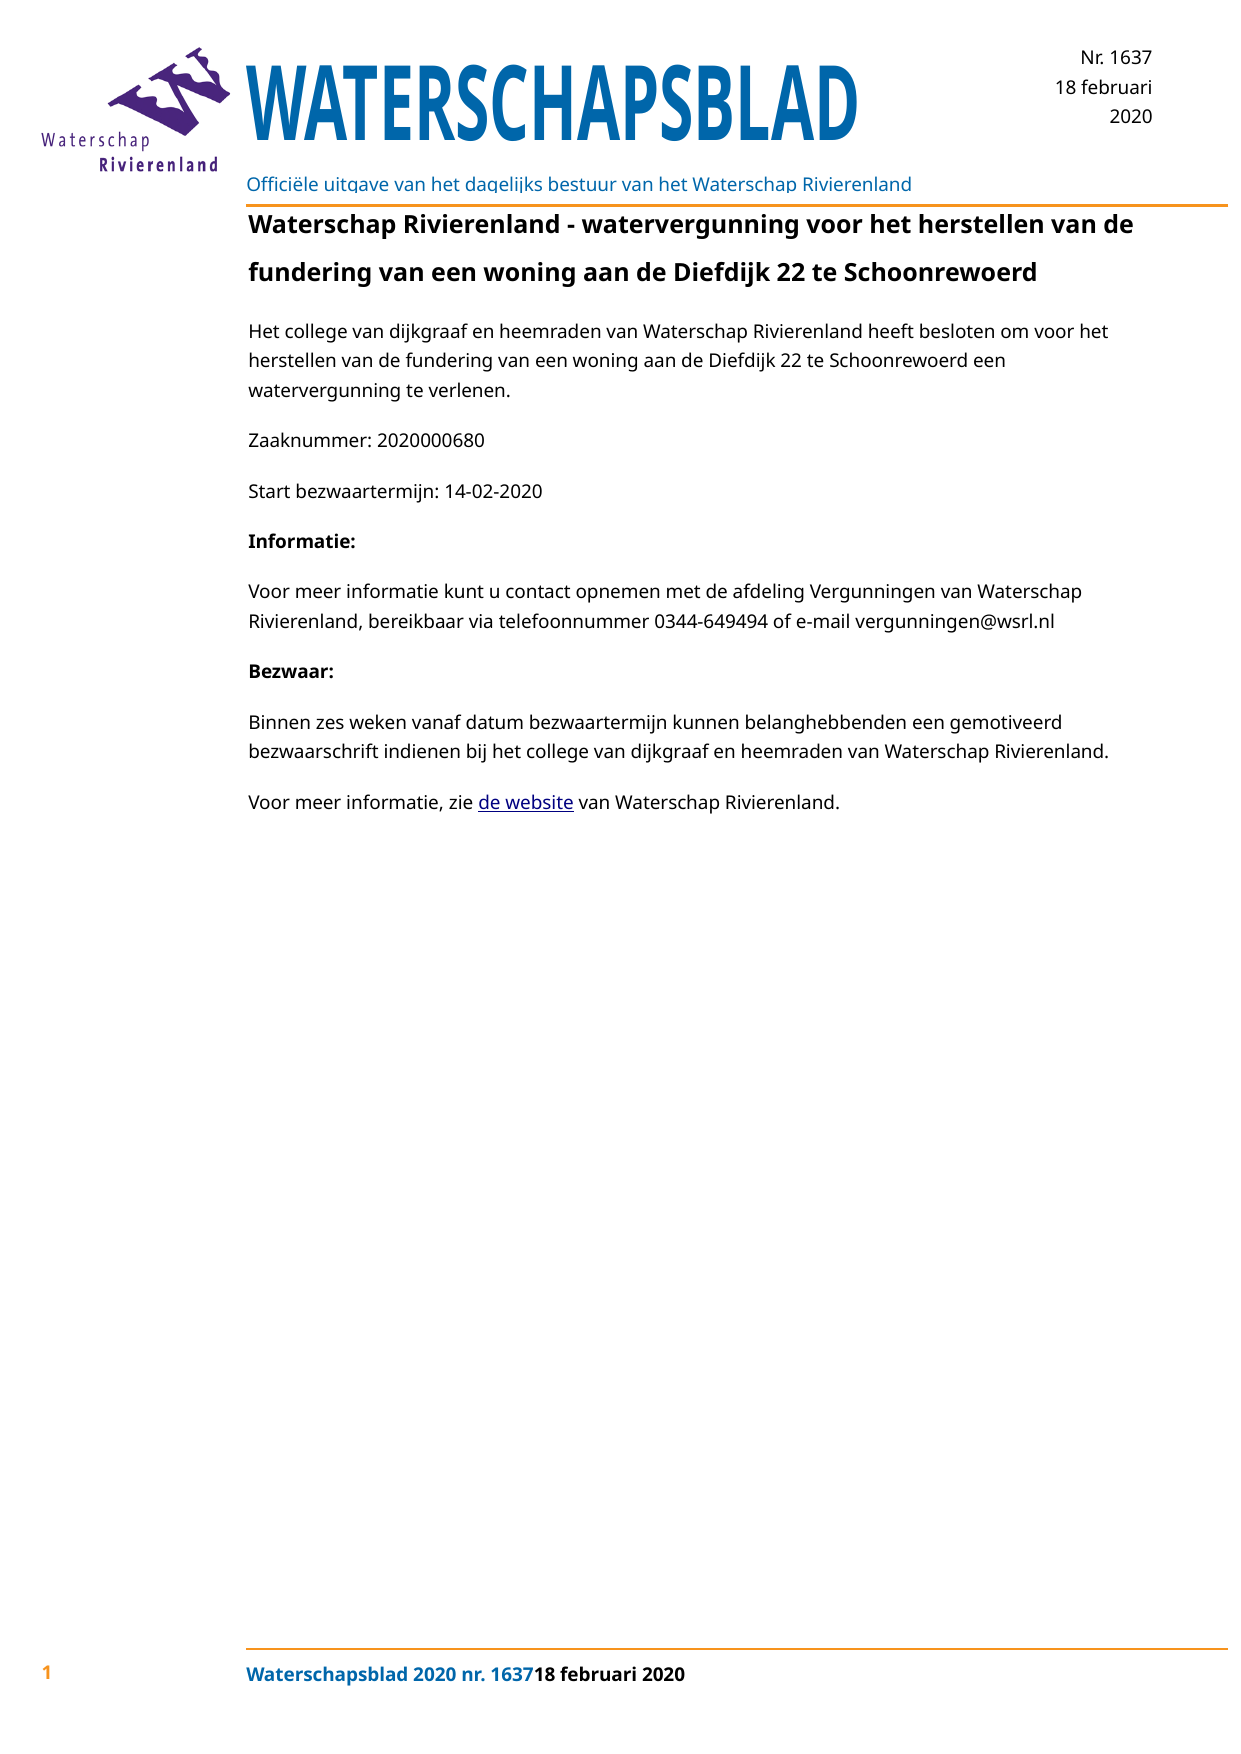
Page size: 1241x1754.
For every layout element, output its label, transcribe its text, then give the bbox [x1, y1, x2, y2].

text Informatie: [248, 528, 1152, 554]
text Bezwaar: [248, 659, 1152, 684]
picture [41, 47, 231, 172]
text Waterschap Rivierenland - watervergunning voor het herstellen van de fundering van een woning aan de Diefdijk 22 te Schoonrewoerd [248, 207, 1152, 288]
text Zaaknummer: 2020000680 [248, 427, 1152, 453]
text Voor meer informatie kunt u contact opnemen met de afdeling Vergunningen van Waterschap Rivierenland, bereikbaar via telefoonnummer 0344-649494 of e-mail vergunningen@wsrl.nl [248, 579, 1152, 634]
text Het college van dijkgraaf en heemraden van Waterschap Rivierenland heeft besloten om voor het herstellen van de fundering van een woning aan de Diefdijk 22 te Schoonrewoerd een watervergunning te verlenen. [248, 318, 1152, 403]
text Voor meer informatie, zie de website van Waterschap Rivierenland. [248, 789, 1152, 815]
text Start bezwaartermijn: 14-02-2020 [248, 478, 1152, 504]
text Binnen zes weken vanaf datum bezwaartermijn kunnen belanghebbenden een gemotiveerd bezwaarschrift indienen bij het college van dijkgraaf en heemraden van Waterschap Rivierenland. [248, 709, 1152, 764]
